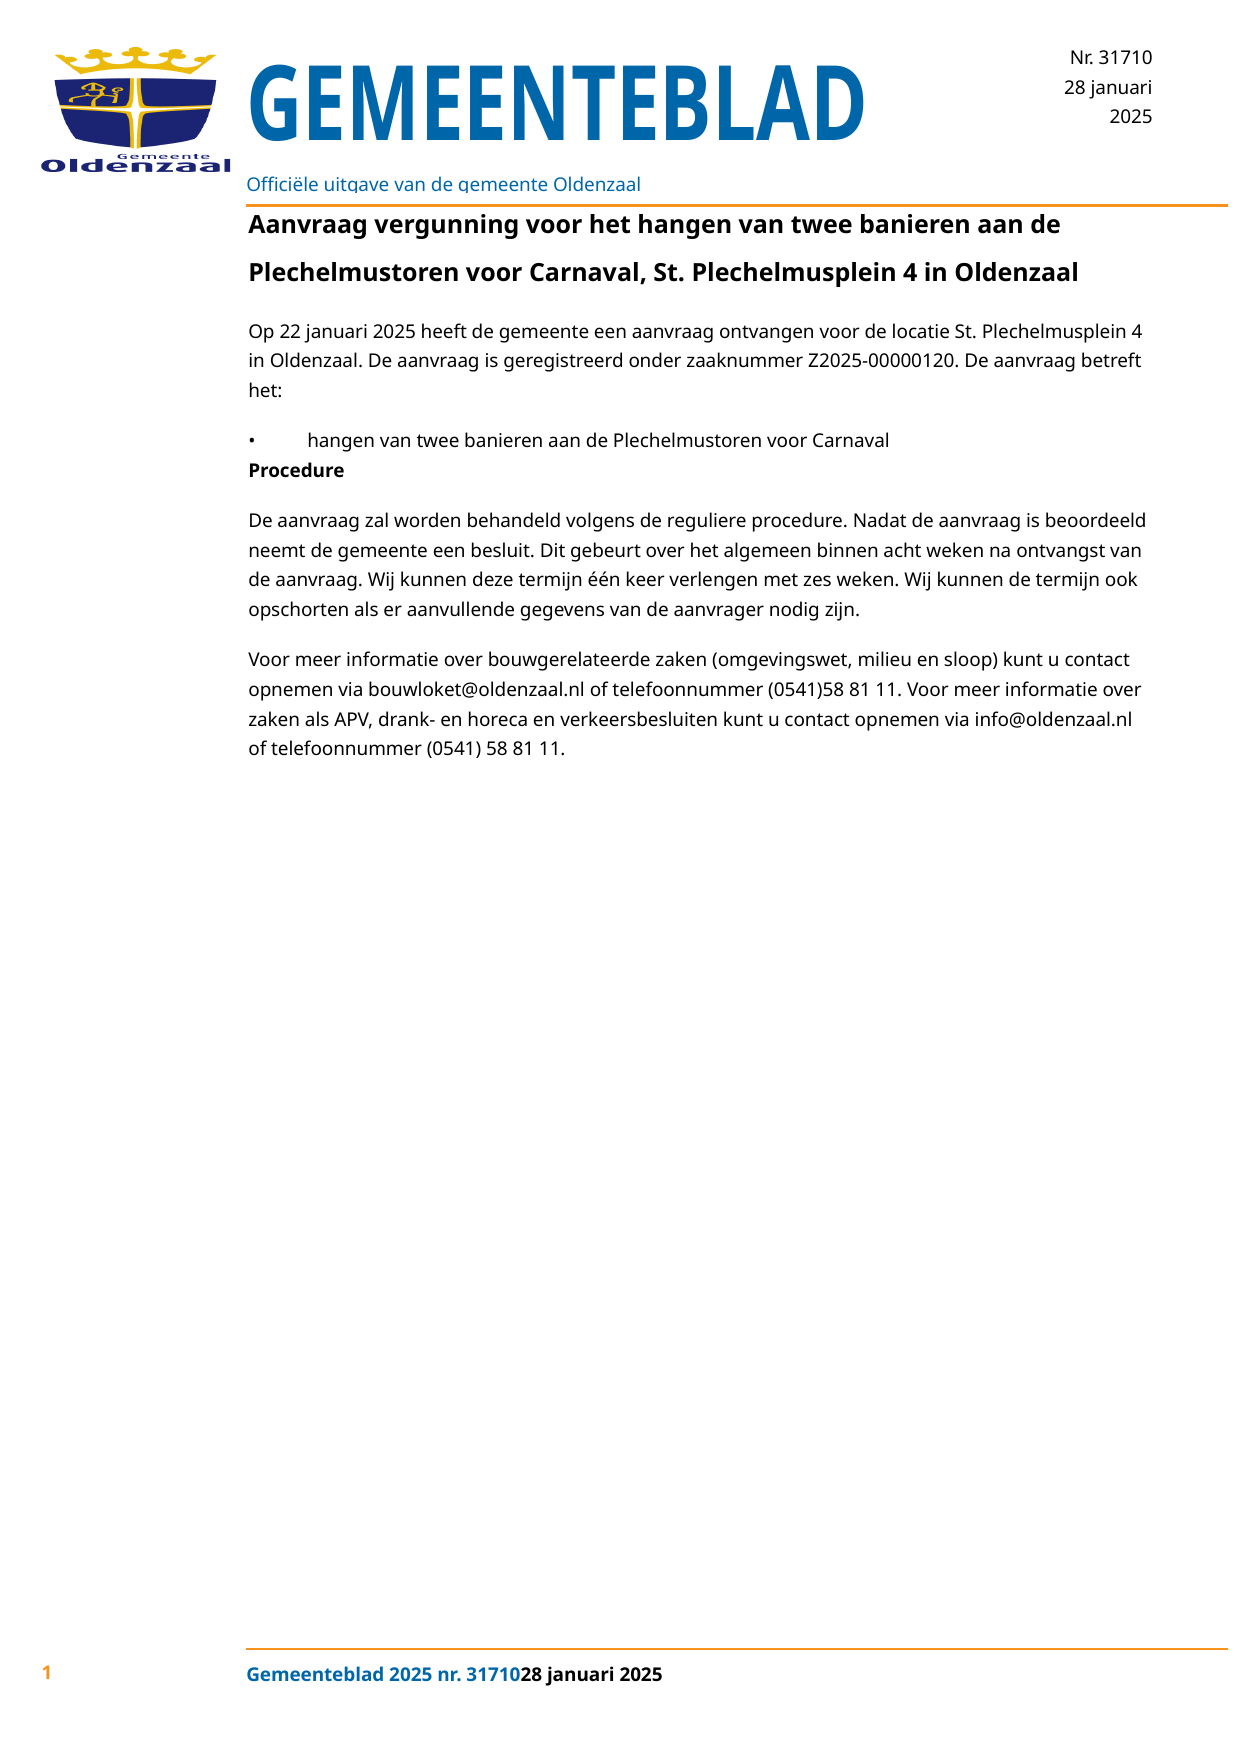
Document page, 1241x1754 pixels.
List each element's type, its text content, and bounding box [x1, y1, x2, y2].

list hangen van twee banieren aan de Plechelmustoren voor Carnaval [248, 427, 1152, 453]
picture [41, 47, 231, 172]
text Op 22 januari 2025 heeft de gemeente een aanvraag ontvangen voor de locatie St. Plechelmusplein 4 in Oldenzaal. De aanvraag is geregistreerd onder zaaknummer Z2025-00000120. De aanvraag betreft het: [248, 318, 1152, 403]
text Voor meer informatie over bouwgerelateerde zaken (omgevingswet, milieu en sloop) kunt u contact opnemen via bouwloket@oldenzaal.nl of telefoonnummer (0541)58 81 11. Voor meer informatie over zaken als APV, drank- en horeca en verkeersbesluiten kunt u contact opnemen via info@oldenzaal.nl of telefoonnummer (0541) 58 81 11. [248, 647, 1152, 761]
text Aanvraag vergunning voor het hangen van twee banieren aan de Plechelmustoren voor Carnaval, St. Plechelmusplein 4 in Oldenzaal [248, 207, 1152, 288]
text De aanvraag zal worden behandeld volgens de reguliere procedure. Nadat de aanvraag is beoordeeld neemt de gemeente een besluit. Dit gebeurt over het algemeen binnen acht weken na ontvangst van de aanvraag. Wij kunnen deze termijn één keer verlengen met zes weken. Wij kunnen de termijn ook opschorten als er aanvullende gegevens van de aanvrager nodig zijn. [248, 507, 1152, 622]
text Procedure [248, 457, 1152, 483]
